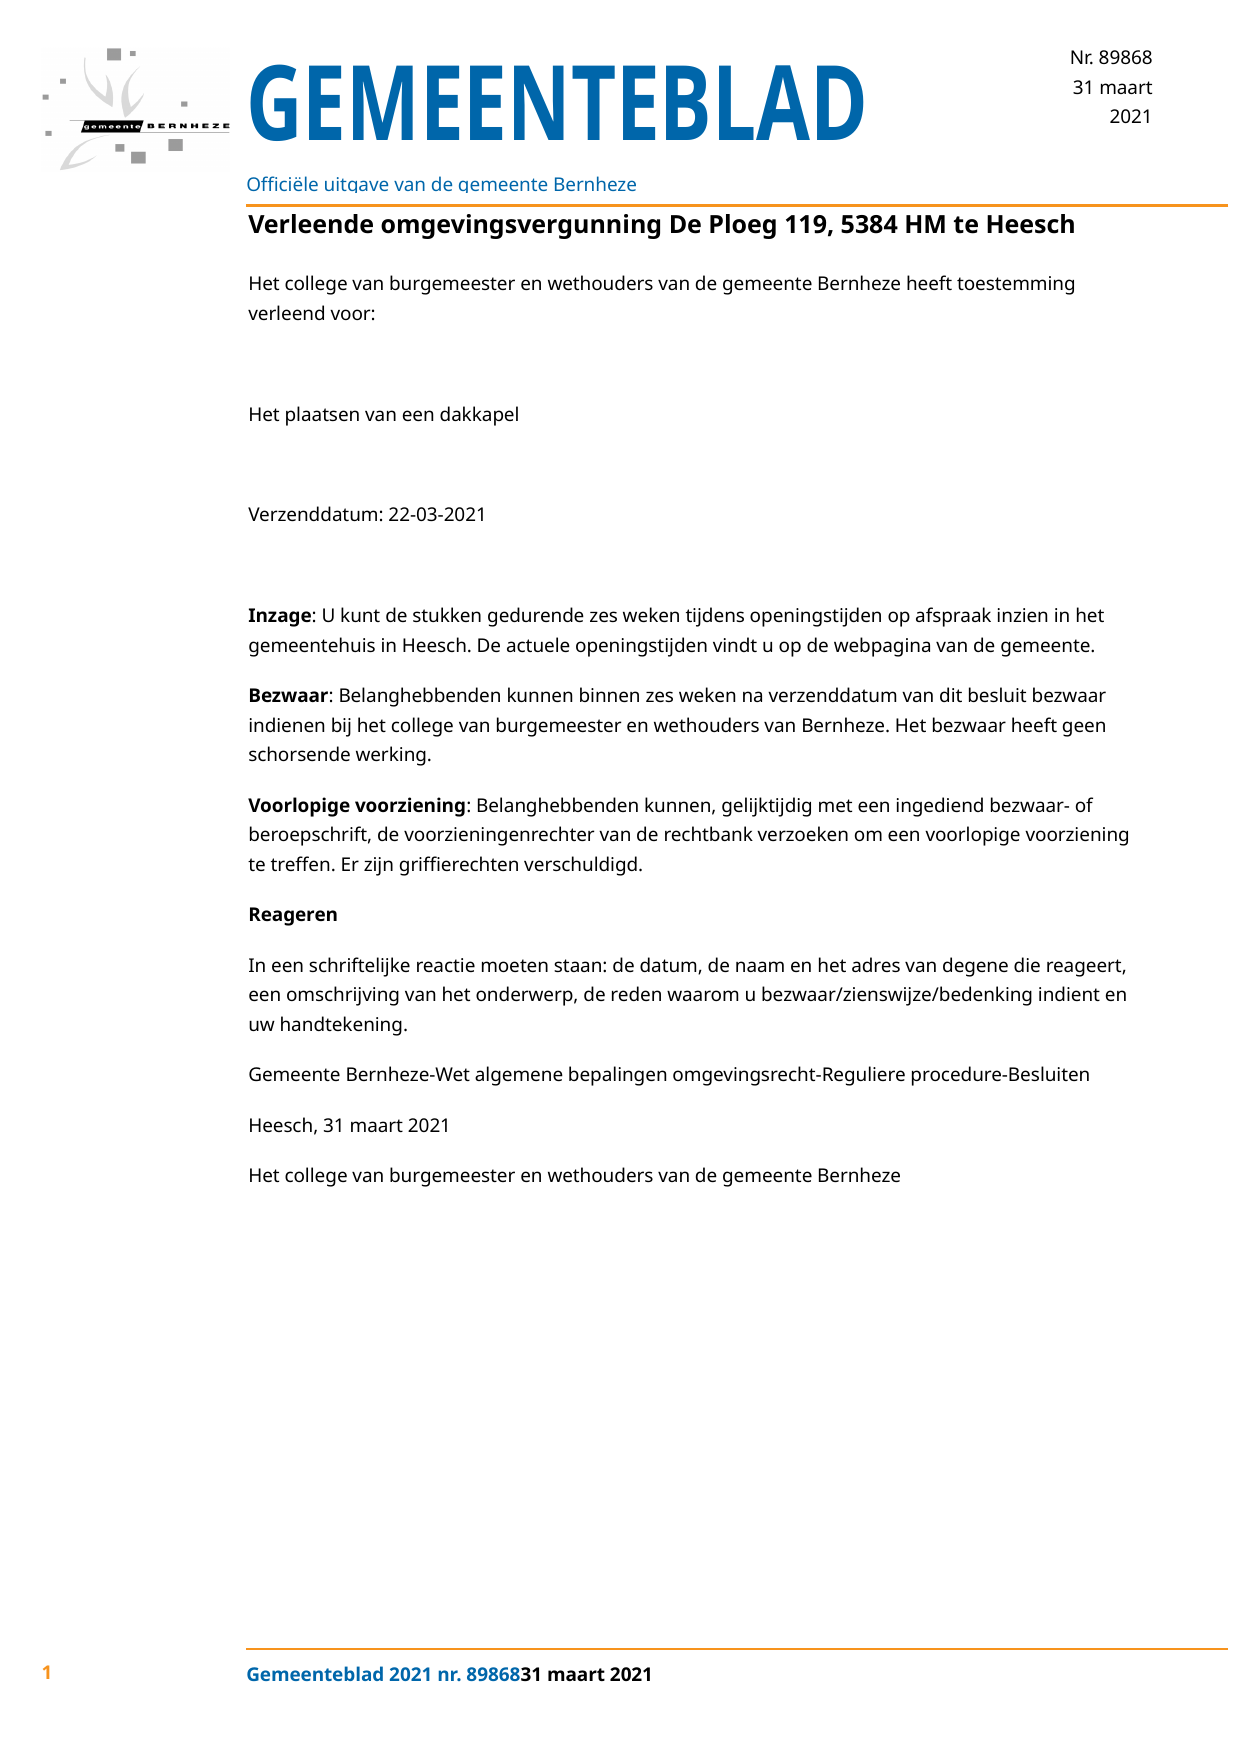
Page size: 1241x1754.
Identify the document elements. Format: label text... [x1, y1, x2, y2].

text Verleende omgevingsvergunning De Ploeg 119, 5384 HM te Heesch [248, 207, 1152, 241]
text Het college van burgemeester en wethouders van de gemeente Bernheze [248, 1162, 1152, 1188]
text Het plaatsen van een dakkapel [248, 401, 1152, 426]
text Voorlopige voorziening: Belanghebbenden kunnen, gelijktijdig met een ingediend bezwaar- of beroepschrift, de voorzieningenrechter van de rechtbank verzoeken om een voorlopige voorziening te treffen. Er zijn griffierechten verschuldigd. [248, 792, 1152, 877]
text Heesch, 31 maart 2021 [248, 1112, 1152, 1138]
text Verzenddatum: 22-03-2021 [248, 502, 1152, 527]
text Bezwaar: Belanghebbenden kunnen binnen zes weken na verzenddatum van dit besluit bezwaar indienen bij het college van burgemeester en wethouders van Bernheze. Het bezwaar heeft geen schorsende werking. [248, 682, 1152, 767]
text Gemeente Bernheze-Wet algemene bepalingen omgevingsrecht-Reguliere procedure-Besluiten [248, 1062, 1152, 1087]
text Reageren [248, 902, 1152, 927]
text In een schriftelijke reactie moeten staan: de datum, de naam en het adres van degene die reageert, een omschrijving van het onderwerp, de reden waarom u bezwaar/zienswijze/bedenking indient en uw handtekening. [248, 952, 1152, 1037]
text Inzage: U kunt de stukken gedurende zes weken tijdens openingstijden op afspraak inzien in het gemeentehuis in Heesch. De actuele openingstijden vindt u op de webpagina van de gemeente. [248, 602, 1152, 658]
picture [41, 47, 231, 172]
text Het college van burgemeester en wethouders van de gemeente Bernheze heeft toestemming verleend voor: [248, 270, 1152, 326]
